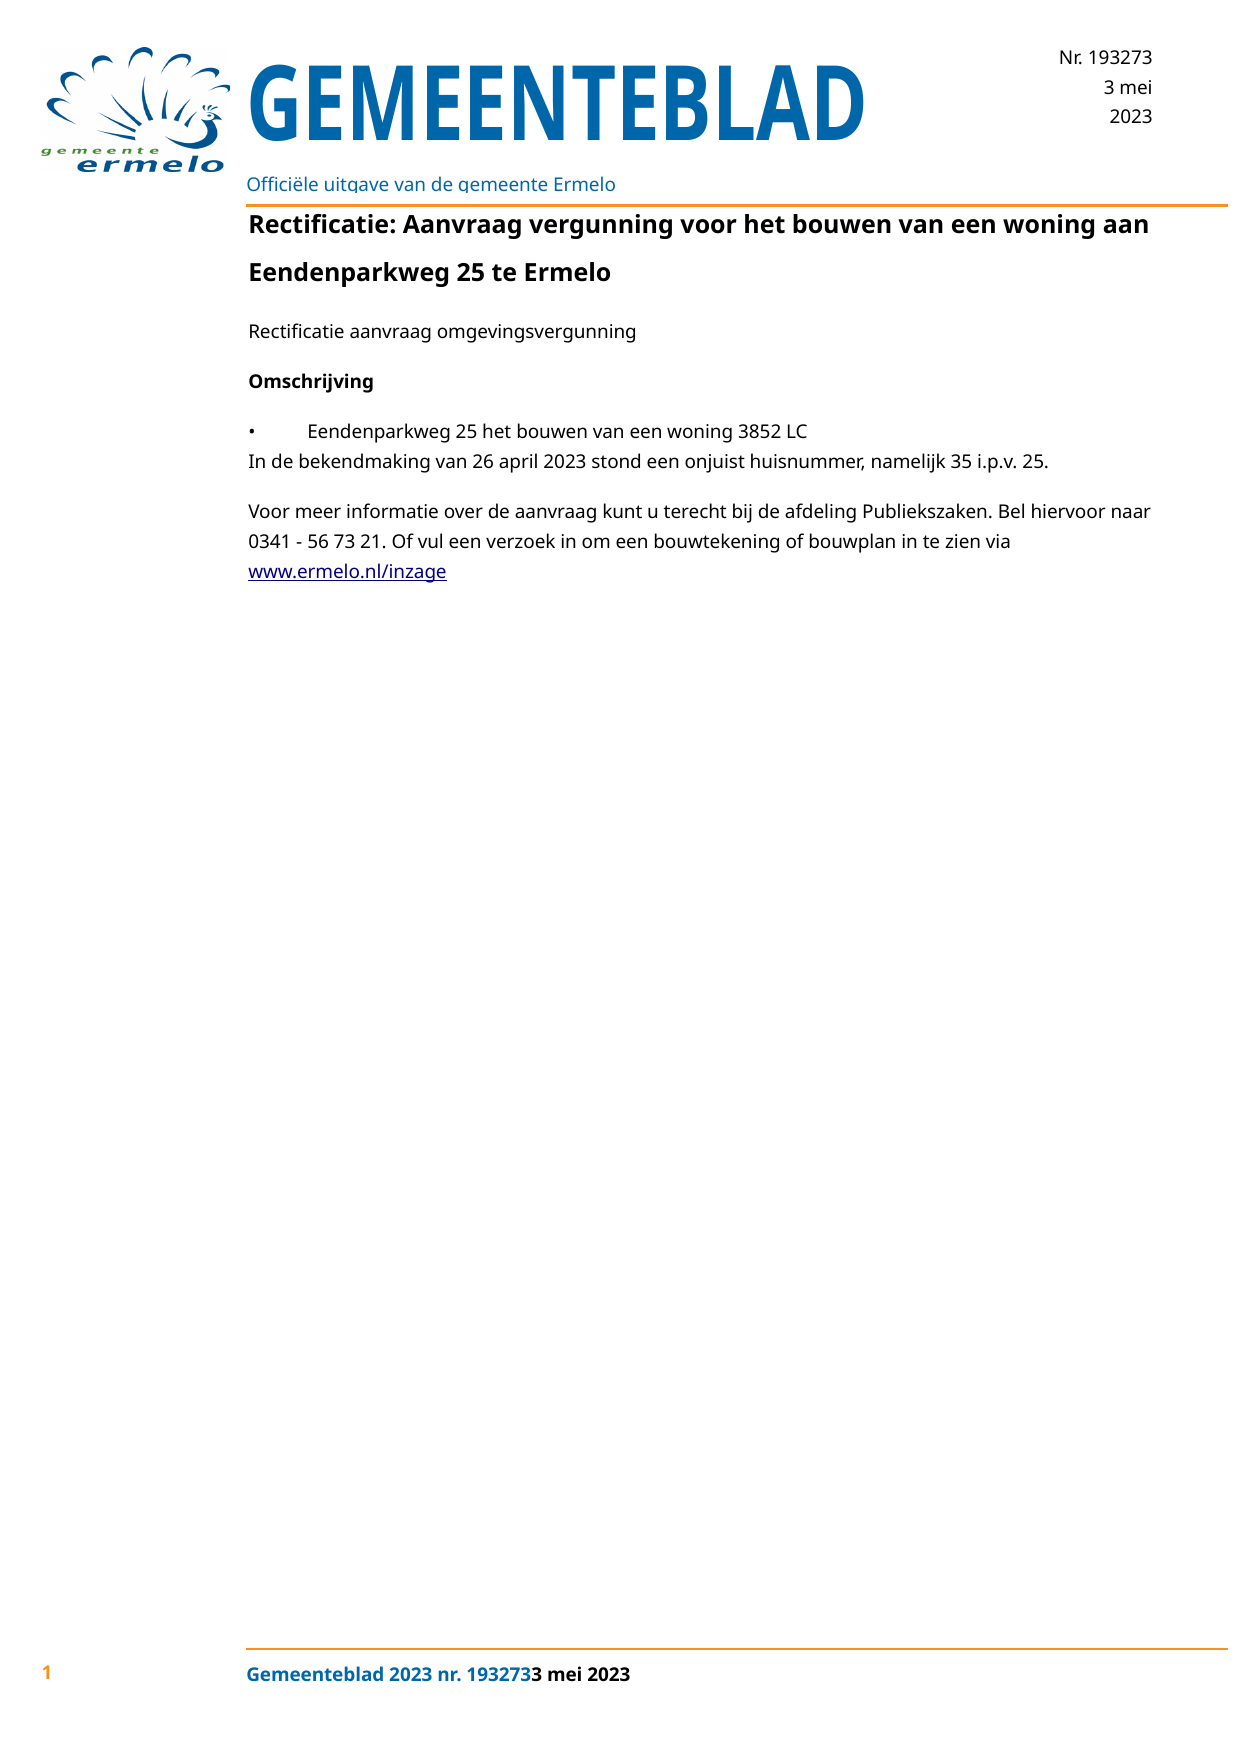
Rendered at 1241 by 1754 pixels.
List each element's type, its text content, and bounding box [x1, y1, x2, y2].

list Eendenparkweg 25 het bouwen van een woning 3852 LC [248, 419, 1152, 444]
picture [41, 47, 231, 172]
text Omschrijving [248, 368, 1152, 394]
text Rectificatie: Aanvraag vergunning voor het bouwen van een woning aan Eendenparkweg 25 te Ermelo [248, 207, 1152, 288]
text Rectificatie aanvraag omgevingsvergunning [248, 318, 1152, 344]
text In de bekendmaking van 26 april 2023 stond een onjuist huisnummer, namelijk 35 i.p.v. 25. [248, 448, 1152, 474]
text Voor meer informatie over de aanvraag kunt u terecht bij de afdeling Publiekszaken. Bel hiervoor naar 0341 - 56 73 21. Of vul een verzoek in om een bouwtekening of bouwplan in te zien via www.ermelo.nl/inzage [248, 499, 1152, 584]
